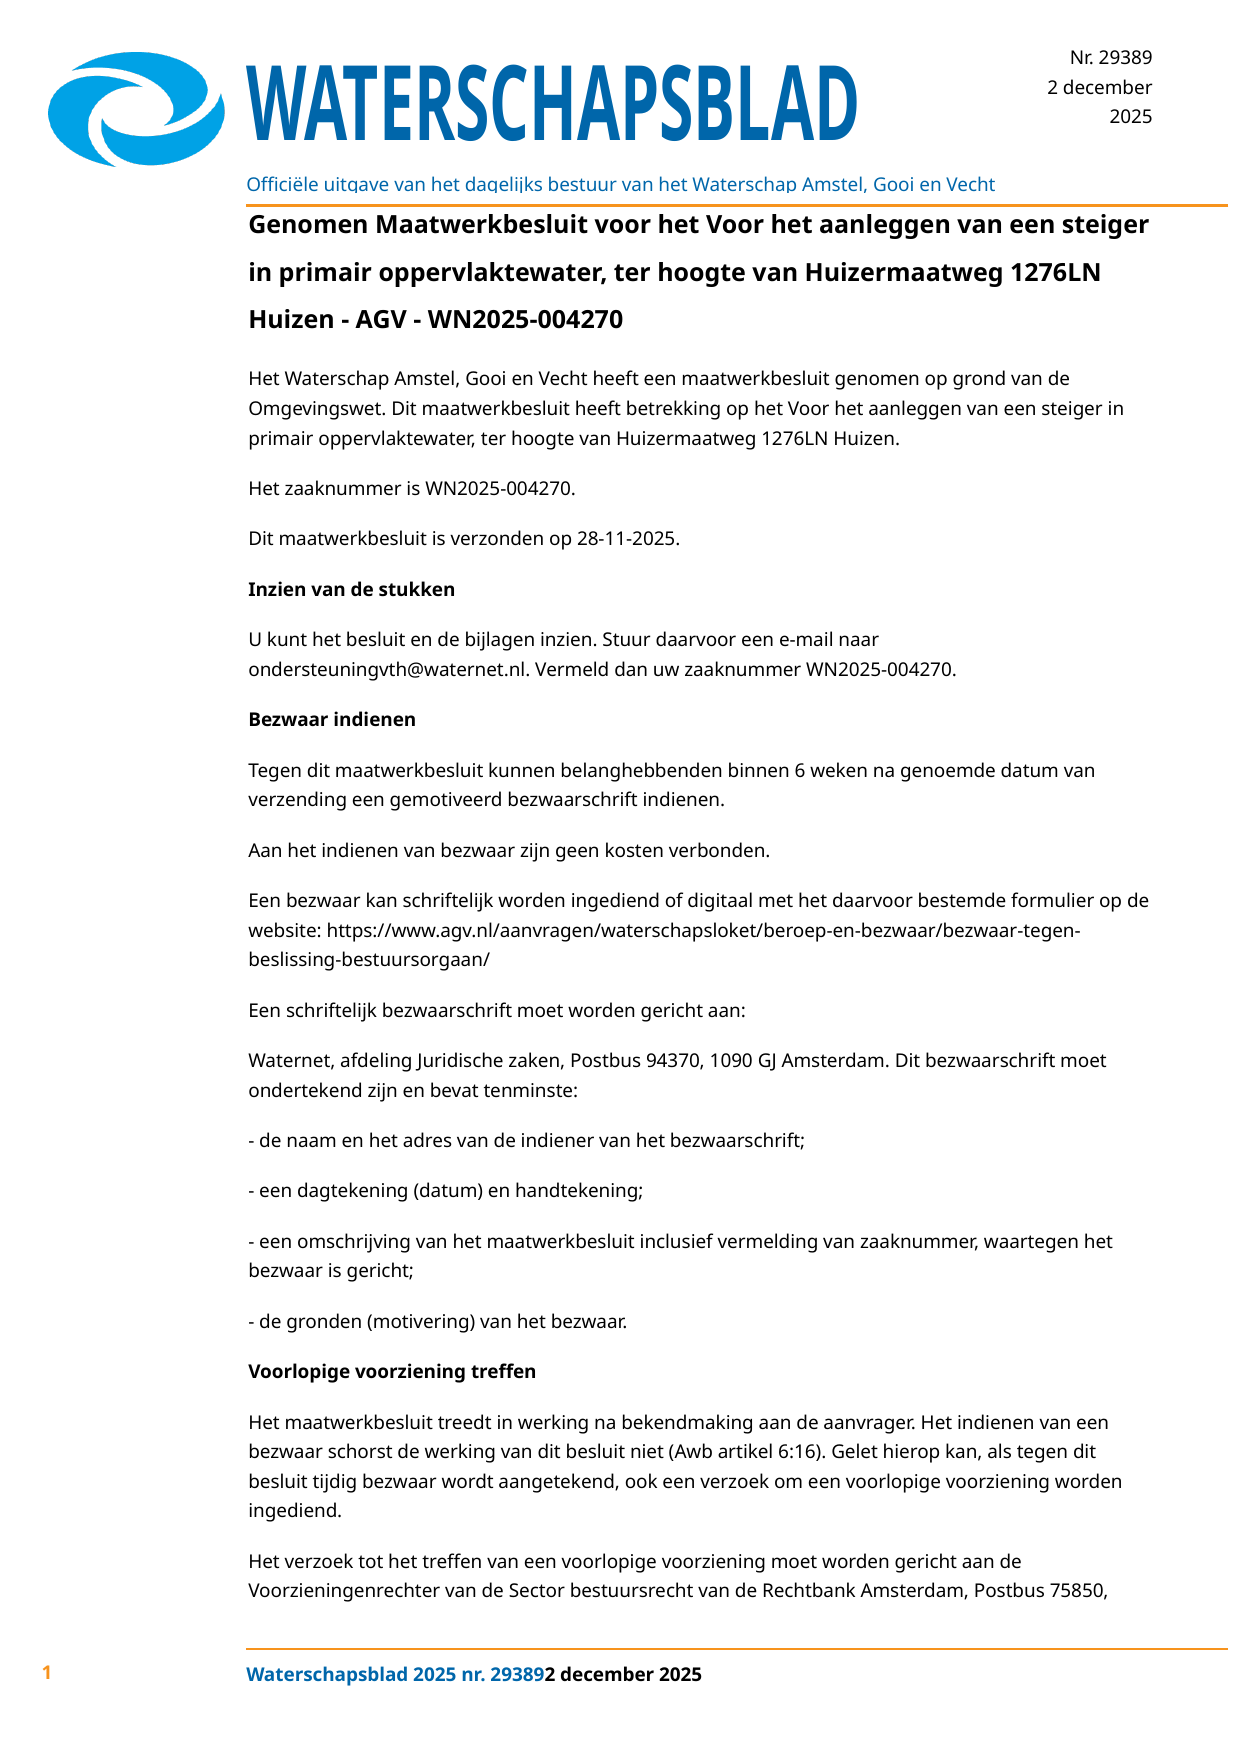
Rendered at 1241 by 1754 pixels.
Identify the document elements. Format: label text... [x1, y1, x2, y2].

picture [41, 47, 231, 172]
text Een schriftelijk bezwaarschrift moet worden gericht aan: [248, 997, 1152, 1022]
text - een dagtekening (datum) en handtekening; [248, 1178, 1152, 1203]
text U kunt het besluit en de bijlagen inzien. Stuur daarvoor een e-mail naar ondersteuningvth@waternet.nl. Vermeld dan uw zaaknummer WN2025-004270. [248, 626, 1152, 682]
text Het zaaknummer is WN2025-004270. [248, 475, 1152, 501]
text - de naam en het adres van de indiener van het bezwaarschrift; [248, 1127, 1152, 1153]
text Voorlopige voorziening treffen [248, 1358, 1152, 1384]
text Dit maatwerkbesluit is verzonden op 28-11-2025. [248, 526, 1152, 551]
text Het verzoek tot het treffen van een voorlopige voorziening moet worden gericht aan de Voorzieningenrechter van de Sector bestuursrecht van de Rechtbank Amsterdam, Postbus 75850, [248, 1548, 1152, 1603]
text Inzien van de stukken [248, 576, 1152, 602]
text Aan het indienen van bezwaar zijn geen kosten verbonden. [248, 837, 1152, 862]
text Bezwaar indienen [248, 706, 1152, 732]
text Een bezwaar kan schriftelijk worden ingediend of digitaal met het daarvoor bestemde formulier op de website: https://www.agv.nl/aanvragen/waterschapsloket/beroep-en-bezwaar/bezwaar-tegen-beslissing-bestuursorgaan/ [248, 887, 1152, 972]
text Genomen Maatwerkbesluit voor het Voor het aanleggen van een steiger in primair oppervlaktewater, ter hoogte van Huizermaatweg 1276LN Huizen - AGV - WN2025-004270 [248, 207, 1152, 336]
text Het maatwerkbesluit treedt in werking na bekendmaking aan de aanvrager. Het indienen van een bezwaar schorst de werking van dit besluit niet (Awb artikel 6:16). Gelet hierop kan, als tegen dit besluit tijdig bezwaar wordt aangetekend, ook een verzoek om een voorlopige voorziening worden ingediend. [248, 1409, 1152, 1523]
text - een omschrijving van het maatwerkbesluit inclusief vermelding van zaaknummer, waartegen het bezwaar is gericht; [248, 1228, 1152, 1283]
text Het Waterschap Amstel, Gooi en Vecht heeft een maatwerkbesluit genomen op grond van de Omgevingswet. Dit maatwerkbesluit heeft betrekking op het Voor het aanleggen van een steiger in primair oppervlaktewater, ter hoogte van Huizermaatweg 1276LN Huizen. [248, 366, 1152, 450]
text Tegen dit maatwerkbesluit kunnen belanghebbenden binnen 6 weken na genoemde datum van verzending een gemotiveerd bezwaarschrift indienen. [248, 757, 1152, 812]
text Waternet, afdeling Juridische zaken, Postbus 94370, 1090 GJ Amsterdam. Dit bezwaarschrift moet ondertekend zijn en bevat tenminste: [248, 1047, 1152, 1102]
text - de gronden (motivering) van het bezwaar. [248, 1308, 1152, 1334]
